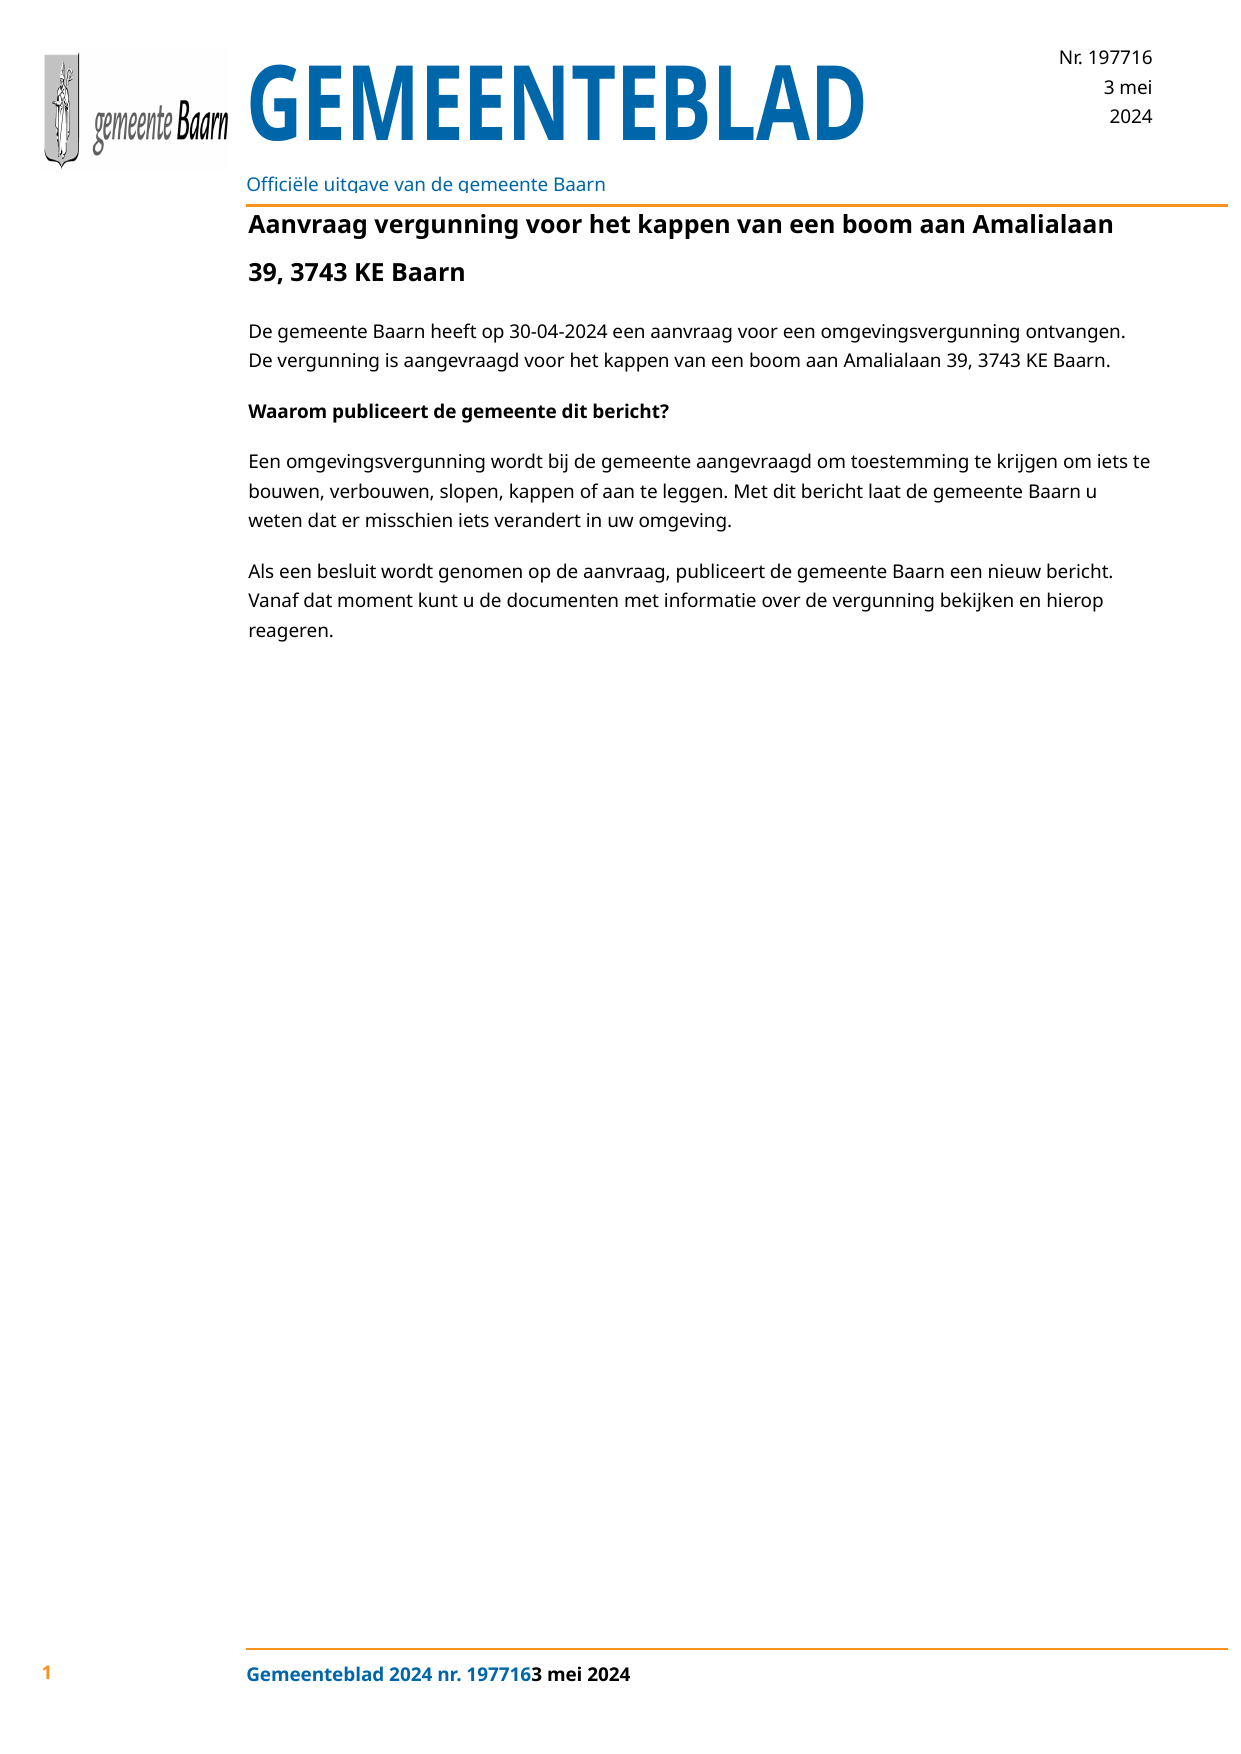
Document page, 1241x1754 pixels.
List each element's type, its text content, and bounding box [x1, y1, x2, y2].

text De gemeente Baarn heeft op 30-04-2024 een aanvraag voor een omgevingsvergunning ontvangen. De vergunning is aangevraagd voor het kappen van een boom aan Amalialaan 39, 3743 KE Baarn. [248, 318, 1152, 373]
picture [41, 47, 231, 172]
text Waarom publiceert de gemeente dit bericht? [248, 398, 1152, 424]
text Als een besluit wordt genomen op de aanvraag, publiceert de gemeente Baarn een nieuw bericht. Vanaf dat moment kunt u de documenten met informatie over de vergunning bekijken en hierop reageren. [248, 558, 1152, 643]
text Aanvraag vergunning voor het kappen van een boom aan Amalialaan 39, 3743 KE Baarn [248, 207, 1152, 288]
text Een omgevingsvergunning wordt bij de gemeente aangevraagd om toestemming te krijgen om iets te bouwen, verbouwen, slopen, kappen of aan te leggen. Met dit bericht laat de gemeente Baarn u weten dat er misschien iets verandert in uw omgeving. [248, 448, 1152, 533]
